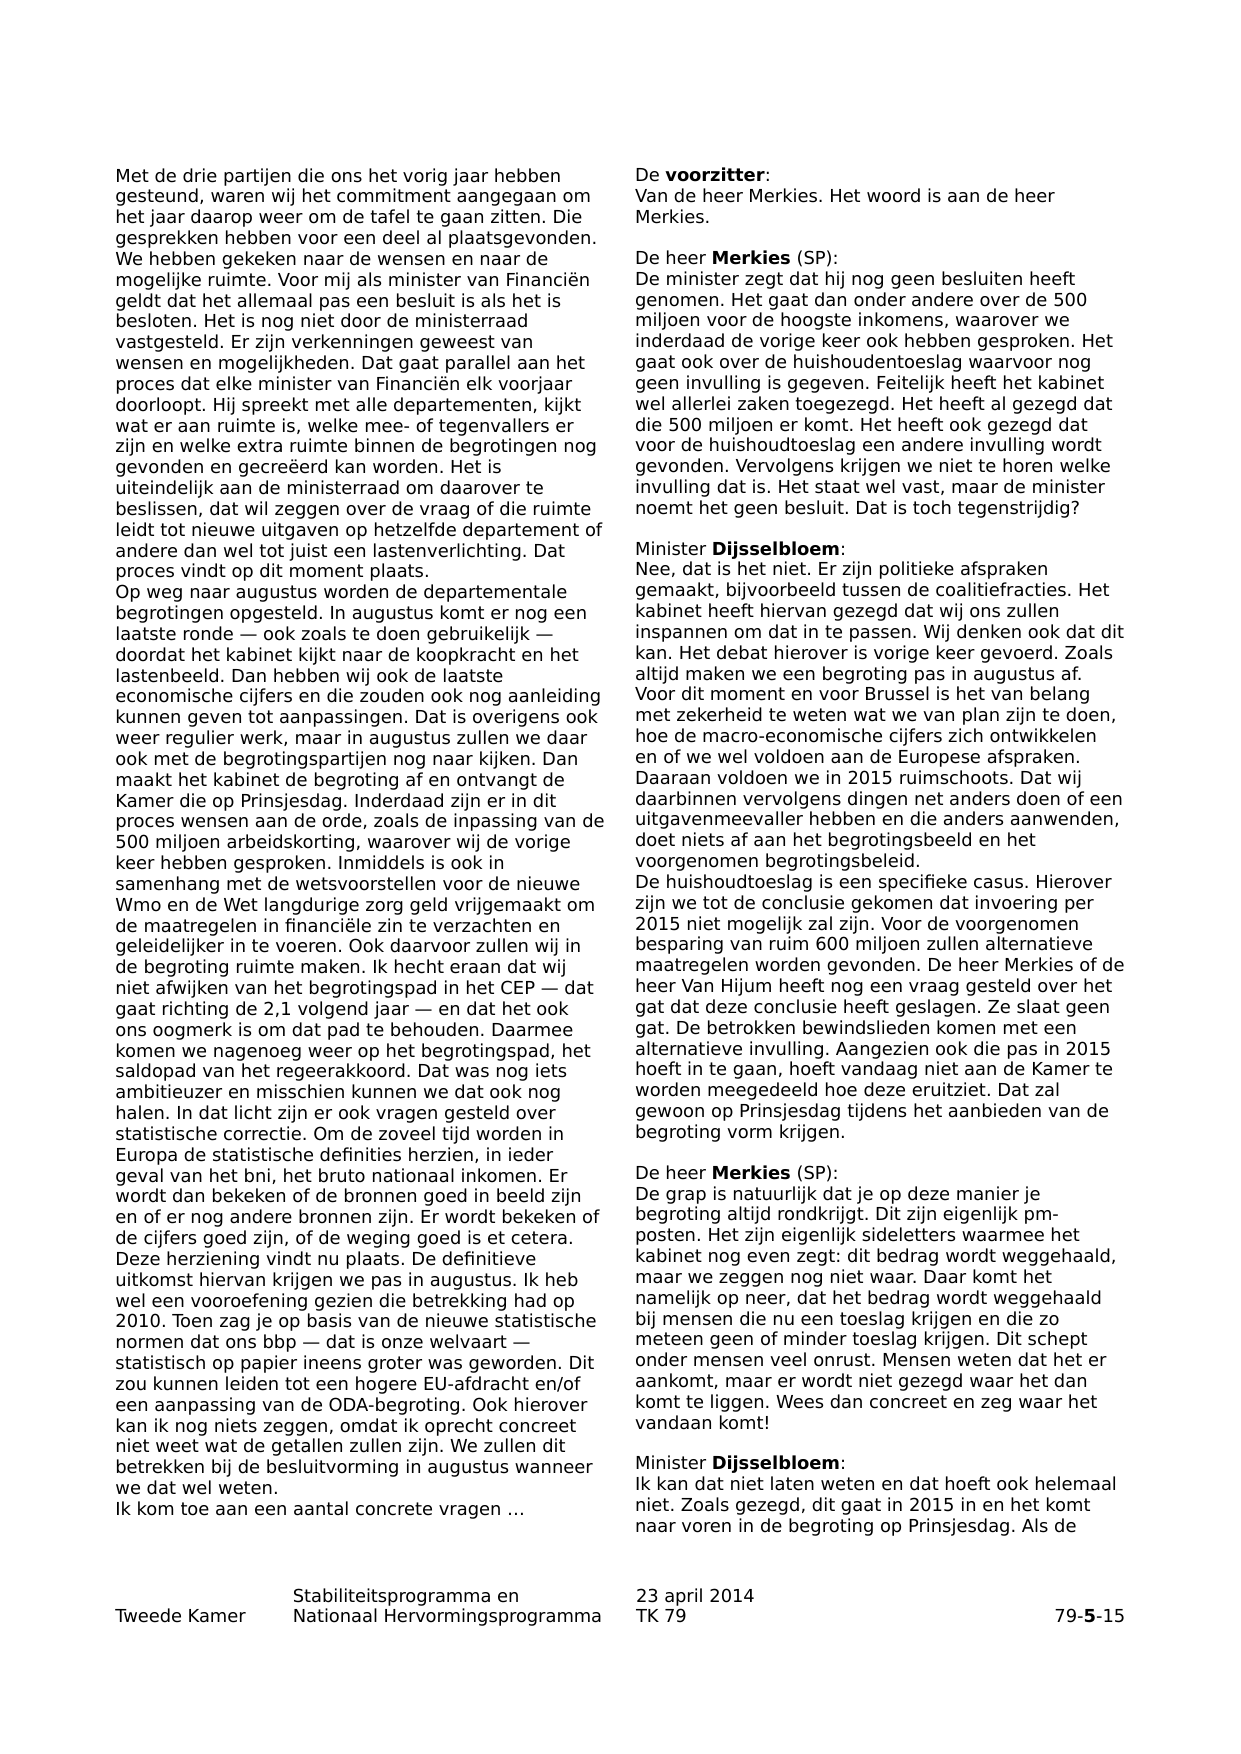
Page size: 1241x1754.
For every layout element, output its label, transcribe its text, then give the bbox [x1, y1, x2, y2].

text Met de drie partijen die ons het vorig jaar hebben gesteund, waren wij het commitment aangegaan om het jaar daarop weer om de tafel te gaan zitten. Die gesprekken hebben voor een deel al plaatsgevonden. We hebben gekeken naar de wensen en naar de mogelijke ruimte. Voor mij als minister van Financiën geldt dat het allemaal pas een besluit is als het is besloten. Het is nog niet door de ministerraad vastgesteld. Er zijn verkenningen geweest van wensen en mogelijkheden. Dat gaat parallel aan het proces dat elke minister van Financiën elk voorjaar doorloopt. Hij spreekt met alle departementen, kijkt wat er aan ruimte is, welke mee- of tegenvallers er zijn en welke extra ruimte binnen de begrotingen nog gevonden en gecreëerd kan worden. Het is uiteindelijk aan de ministerraad om daarover te beslissen, dat wil zeggen over de vraag of die ruimte leidt tot nieuwe uitgaven op hetzelfde departement of andere dan wel tot juist een lastenverlichting. Dat proces vindt op dit moment plaats. [115, 165, 605, 582]
text Nee, dat is het niet. Er zijn politieke afspraken gemaakt, bijvoorbeeld tussen de coalitiefracties. Het kabinet heeft hiervan gezegd dat wij ons zullen inspannen om dat in te passen. Wij denken ook dat dit kan. Het debat hierover is vorige keer gevoerd. Zoals altijd maken we een begroting pas in augustus af. Voor dit moment en voor Brussel is het van belang met zekerheid te weten wat we van plan zijn te doen, hoe de macro-economische cijfers zich ontwikkelen en of we wel voldoen aan de Europese afspraken. Daaraan voldoen we in 2015 ruimschoots. Dat wij daarbinnen vervolgens dingen net anders doen of een uitgavenmeevaller hebben en die anders aanwenden, doet niets af aan het begrotingsbeeld en het voorgenomen begrotingsbeleid. [635, 559, 1125, 872]
text De heer Merkies (SP): [635, 248, 1125, 268]
text De minister zegt dat hij nog geen besluiten heeft genomen. Het gaat dan onder andere over de 500 miljoen voor de hoogste inkomens, waarover we inderdaad de vorige keer ook hebben gesproken. Het gaat ook over de huishoudentoeslag waarvoor nog geen invulling is gegeven. Feitelijk heeft het kabinet wel allerlei zaken toegezegd. Het heeft al gezegd dat die 500 miljoen er komt. Het heeft ook gezegd dat voor de huishoudtoeslag een andere invulling wordt gevonden. Vervolgens krijgen we niet te horen welke invulling dat is. Het staat wel vast, maar de minister noemt het geen besluit. Dat is toch tegenstrijdig? [635, 268, 1125, 518]
text Ik kan dat niet laten weten en dat hoeft ook helemaal niet. Zoals gezegd, dit gaat in 2015 in en het komt naar voren in de begroting op Prinsjesdag. Als de [635, 1474, 1125, 1536]
text De huishoudtoeslag is een specifieke casus. Hierover zijn we tot de conclusie gekomen dat invoering per 2015 niet mogelijk zal zijn. Voor de voorgenomen besparing van ruim 600 miljoen zullen alternatieve maatregelen worden gevonden. De heer Merkies of de heer Van Hijum heeft nog een vraag gesteld over het gat dat deze conclusie heeft geslagen. Ze slaat geen gat. De betrokken bewindslieden komen met een alternatieve invulling. Aangezien ook die pas in 2015 hoeft in te gaan, hoeft vandaag niet aan de Kamer te worden meegedeeld hoe deze eruitziet. Dat zal gewoon op Prinsjesdag tijdens het aanbieden van de begroting vorm krijgen. [635, 872, 1125, 1142]
text De voorzitter: [635, 165, 1125, 186]
text Ik kom toe aan een aantal concrete vragen … [115, 1499, 605, 1519]
text Minister Dijsselbloem: [635, 1453, 1125, 1474]
text De heer Merkies (SP): [635, 1162, 1125, 1183]
text Van de heer Merkies. Het woord is aan de heer Merkies. [635, 186, 1125, 228]
text Minister Dijsselbloem: [635, 538, 1125, 559]
text Op weg naar augustus worden de departementale begrotingen opgesteld. In augustus komt er nog een laatste ronde — ook zoals te doen gebruikelijk — doordat het kabinet kijkt naar de koopkracht en het lastenbeeld. Dan hebben wij ook de laatste economische cijfers en die zouden ook nog aanleiding kunnen geven tot aanpassingen. Dat is overigens ook weer regulier werk, maar in augustus zullen we daar ook met de begrotingspartijen nog naar kijken. Dan maakt het kabinet de begroting af en ontvangt de Kamer die op Prinsjesdag. Inderdaad zijn er in dit proces wensen aan de orde, zoals de inpassing van de 500 miljoen arbeidskorting, waarover wij de vorige keer hebben gesproken. Inmiddels is ook in samenhang met de wetsvoorstellen voor de nieuwe Wmo en de Wet langdurige zorg geld vrijgemaakt om de maatregelen in financiële zin te verzachten en geleidelijker in te voeren. Ook daarvoor zullen wij in de begroting ruimte maken. Ik hecht eraan dat wij niet afwijken van het begrotingspad in het CEP — dat gaat richting de 2,1 volgend jaar — en dat het ook ons oogmerk is om dat pad te behouden. Daarmee komen we nagenoeg weer op het begrotingspad, het saldopad van het regeerakkoord. Dat was nog iets ambitieuzer en misschien kunnen we dat ook nog halen. In dat licht zijn er ook vragen gesteld over statistische correctie. Om de zoveel tijd worden in Europa de statistische definities herzien, in ieder geval van het bni, het bruto nationaal inkomen. Er wordt dan bekeken of de bronnen goed in beeld zijn en of er nog andere bronnen zijn. Er wordt bekeken of de cijfers goed zijn, of de weging goed is et cetera. Deze herziening vindt nu plaats. De definitieve uitkomst hiervan krijgen we pas in augustus. Ik heb wel een vooroefening gezien die betrekking had op 2010. Toen zag je op basis van de nieuwe statistische normen dat ons bbp — dat is onze welvaart — statistisch op papier ineens groter was geworden. Dit zou kunnen leiden tot een hogere EU-afdracht en/of een aanpassing van de ODA-begroting. Ook hierover kan ik nog niets zeggen, omdat ik oprecht concreet niet weet wat de getallen zullen zijn. We zullen dit betrekken bij de besluitvorming in augustus wanneer we dat wel weten. [115, 582, 605, 1499]
text De grap is natuurlijk dat je op deze manier je begroting altijd rondkrijgt. Dit zijn eigenlijk pm-posten. Het zijn eigenlijk sideletters waarmee het kabinet nog even zegt: dit bedrag wordt weggehaald, maar we zeggen nog niet waar. Daar komt het namelijk op neer, dat het bedrag wordt weggehaald bij mensen die nu een toeslag krijgen en die zo meteen geen of minder toeslag krijgen. Dit schept onder mensen veel onrust. Mensen weten dat het er aankomt, maar er wordt niet gezegd waar het dan komt te liggen. Wees dan concreet en zeg waar het vandaan komt! [635, 1183, 1125, 1433]
